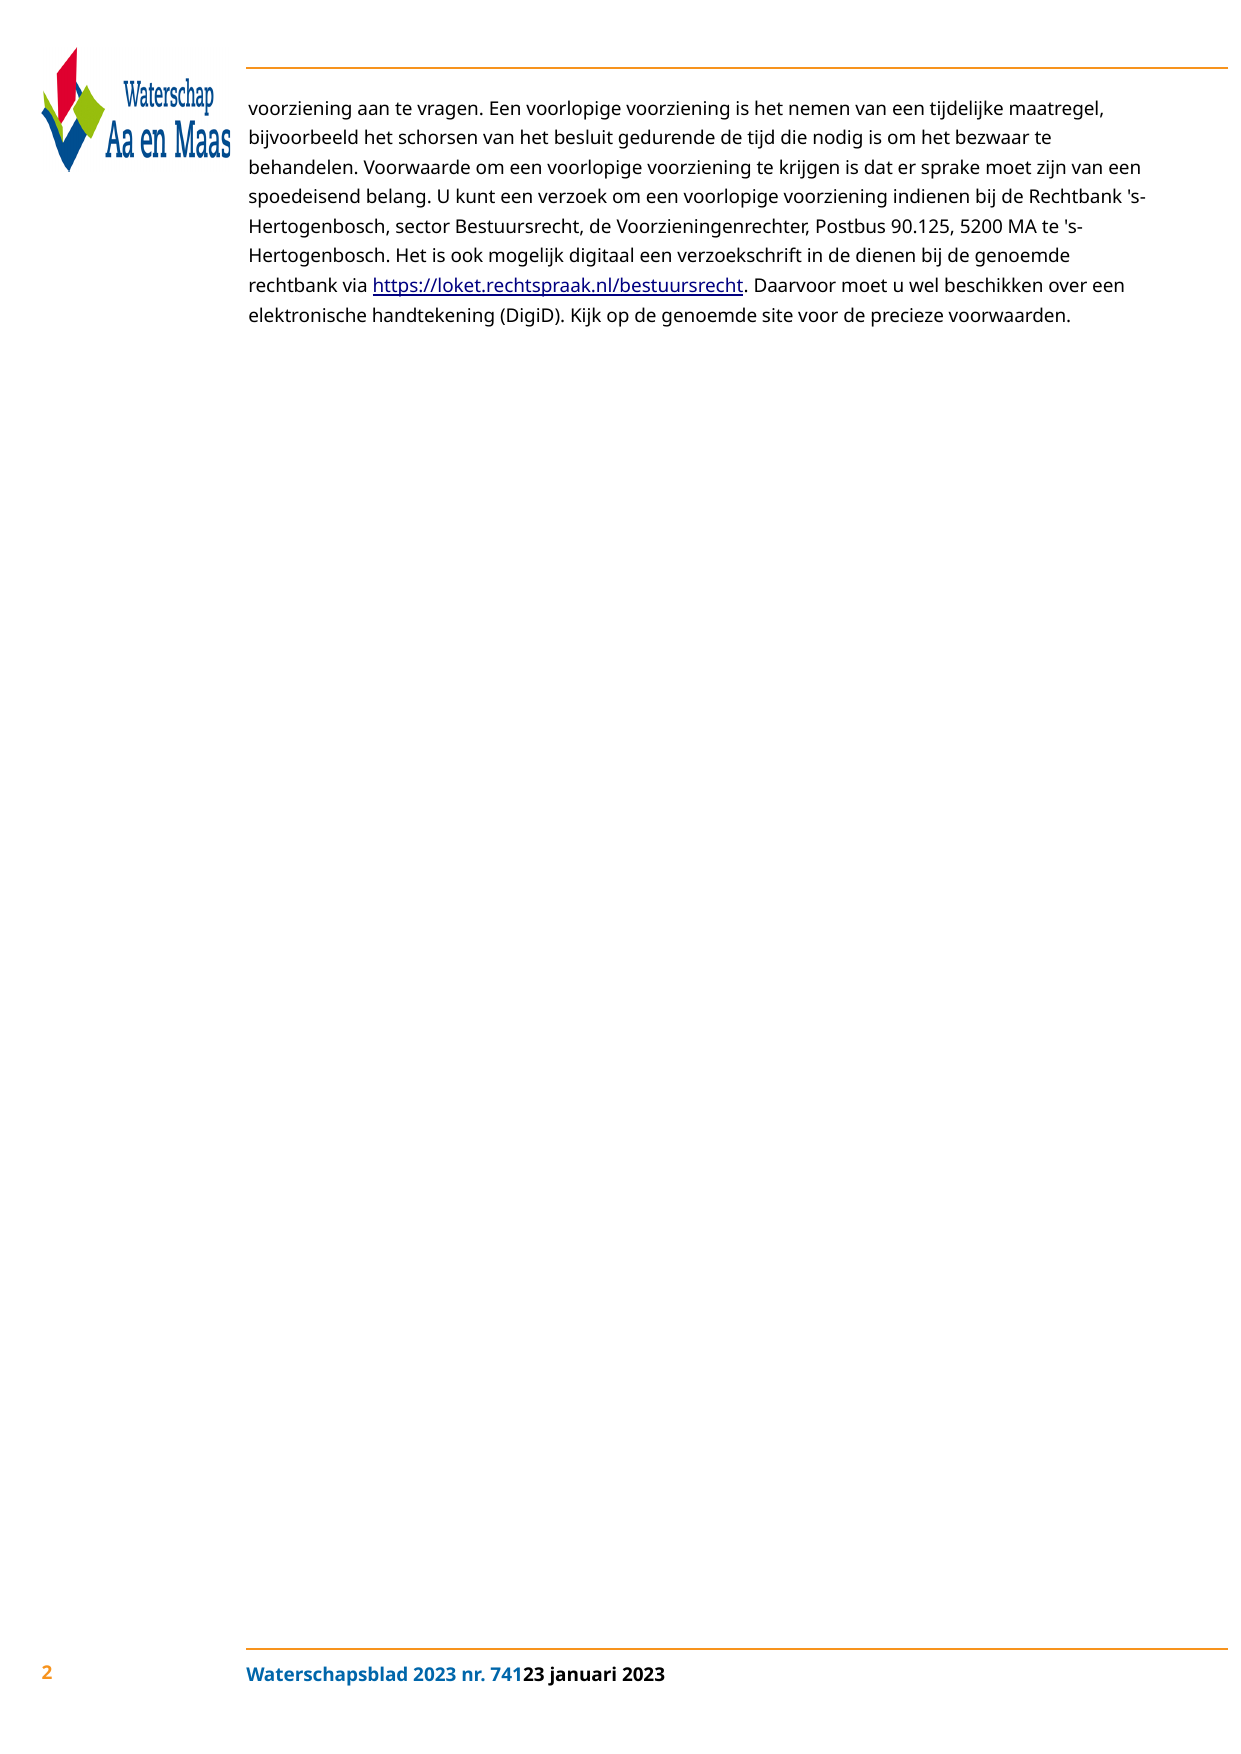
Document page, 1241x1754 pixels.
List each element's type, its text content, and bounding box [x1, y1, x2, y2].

picture [41, 47, 231, 172]
text voorziening aan te vragen. Een voorlopige voorziening is het nemen van een tijdelijke maatregel, bijvoorbeeld het schorsen van het besluit gedurende de tijd die nodig is om het bezwaar te behandelen. Voorwaarde om een voorlopige voorziening te krijgen is dat er sprake moet zijn van een spoedeisend belang. U kunt een verzoek om een voorlopige voorziening indienen bij de Rechtbank 's-Hertogenbosch, sector Bestuursrecht, de Voorzieningenrechter, Postbus 90.125, 5200 MA te 's-Hertogenbosch. Het is ook mogelijk digitaal een verzoekschrift in de dienen bij de genoemde rechtbank via https://loket.rechtspraak.nl/bestuursrecht. Daarvoor moet u wel beschikken over een elektronische handtekening (DigiD). Kijk op de genoemde site voor de precieze voorwaarden. [248, 95, 1152, 328]
